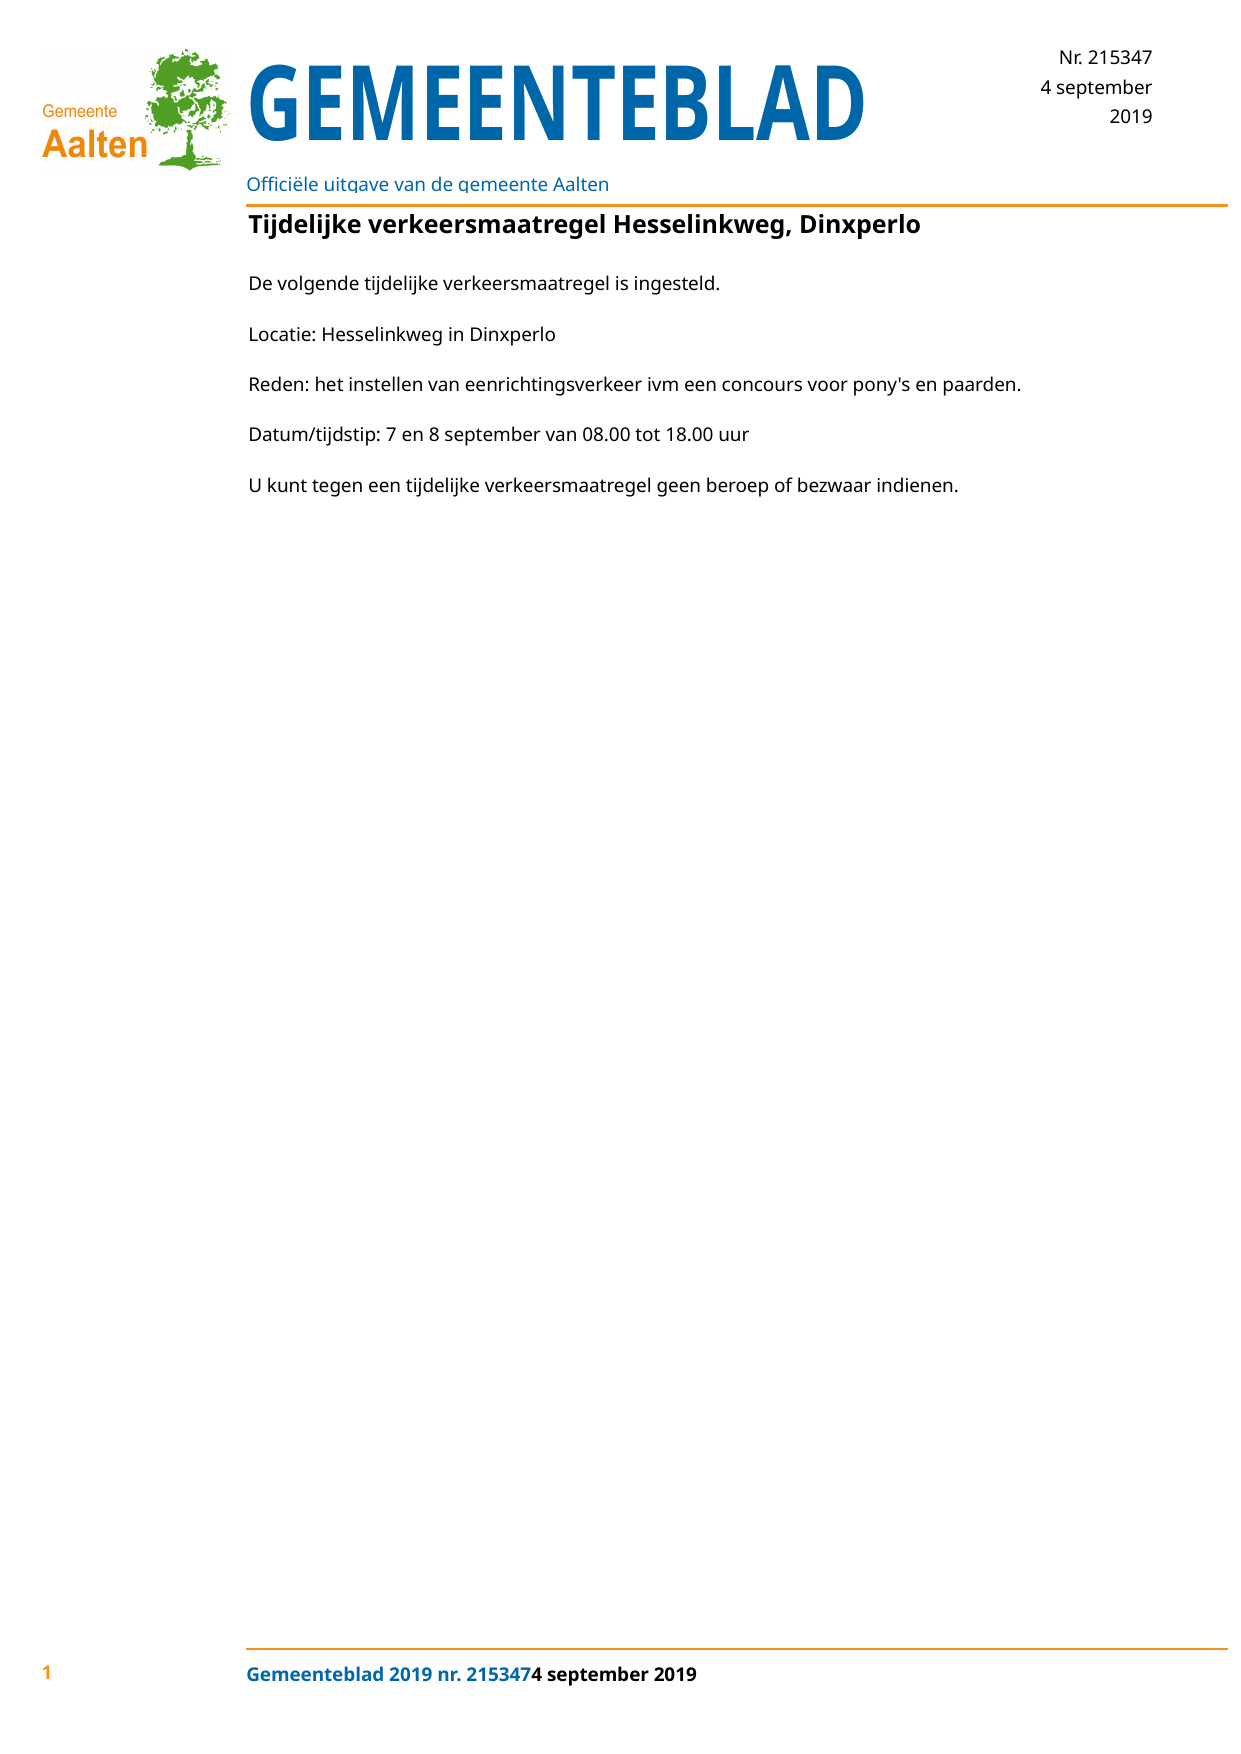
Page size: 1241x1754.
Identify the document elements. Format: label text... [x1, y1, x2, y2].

text Reden: het instellen van eenrichtingsverkeer ivm een concours voor pony's en paarden. [248, 371, 1152, 397]
text U kunt tegen een tijdelijke verkeersmaatregel geen beroep of bezwaar indienen. [248, 472, 1152, 498]
picture [41, 47, 231, 172]
text De volgende tijdelijke verkeersmaatregel is ingesteld. [248, 270, 1152, 296]
text Tijdelijke verkeersmaatregel Hesselinkweg, Dinxperlo [248, 207, 1152, 241]
text Datum/tijdstip: 7 en 8 september van 08.00 tot 18.00 uur [248, 422, 1152, 447]
text Locatie: Hesselinkweg in Dinxperlo [248, 321, 1152, 346]
